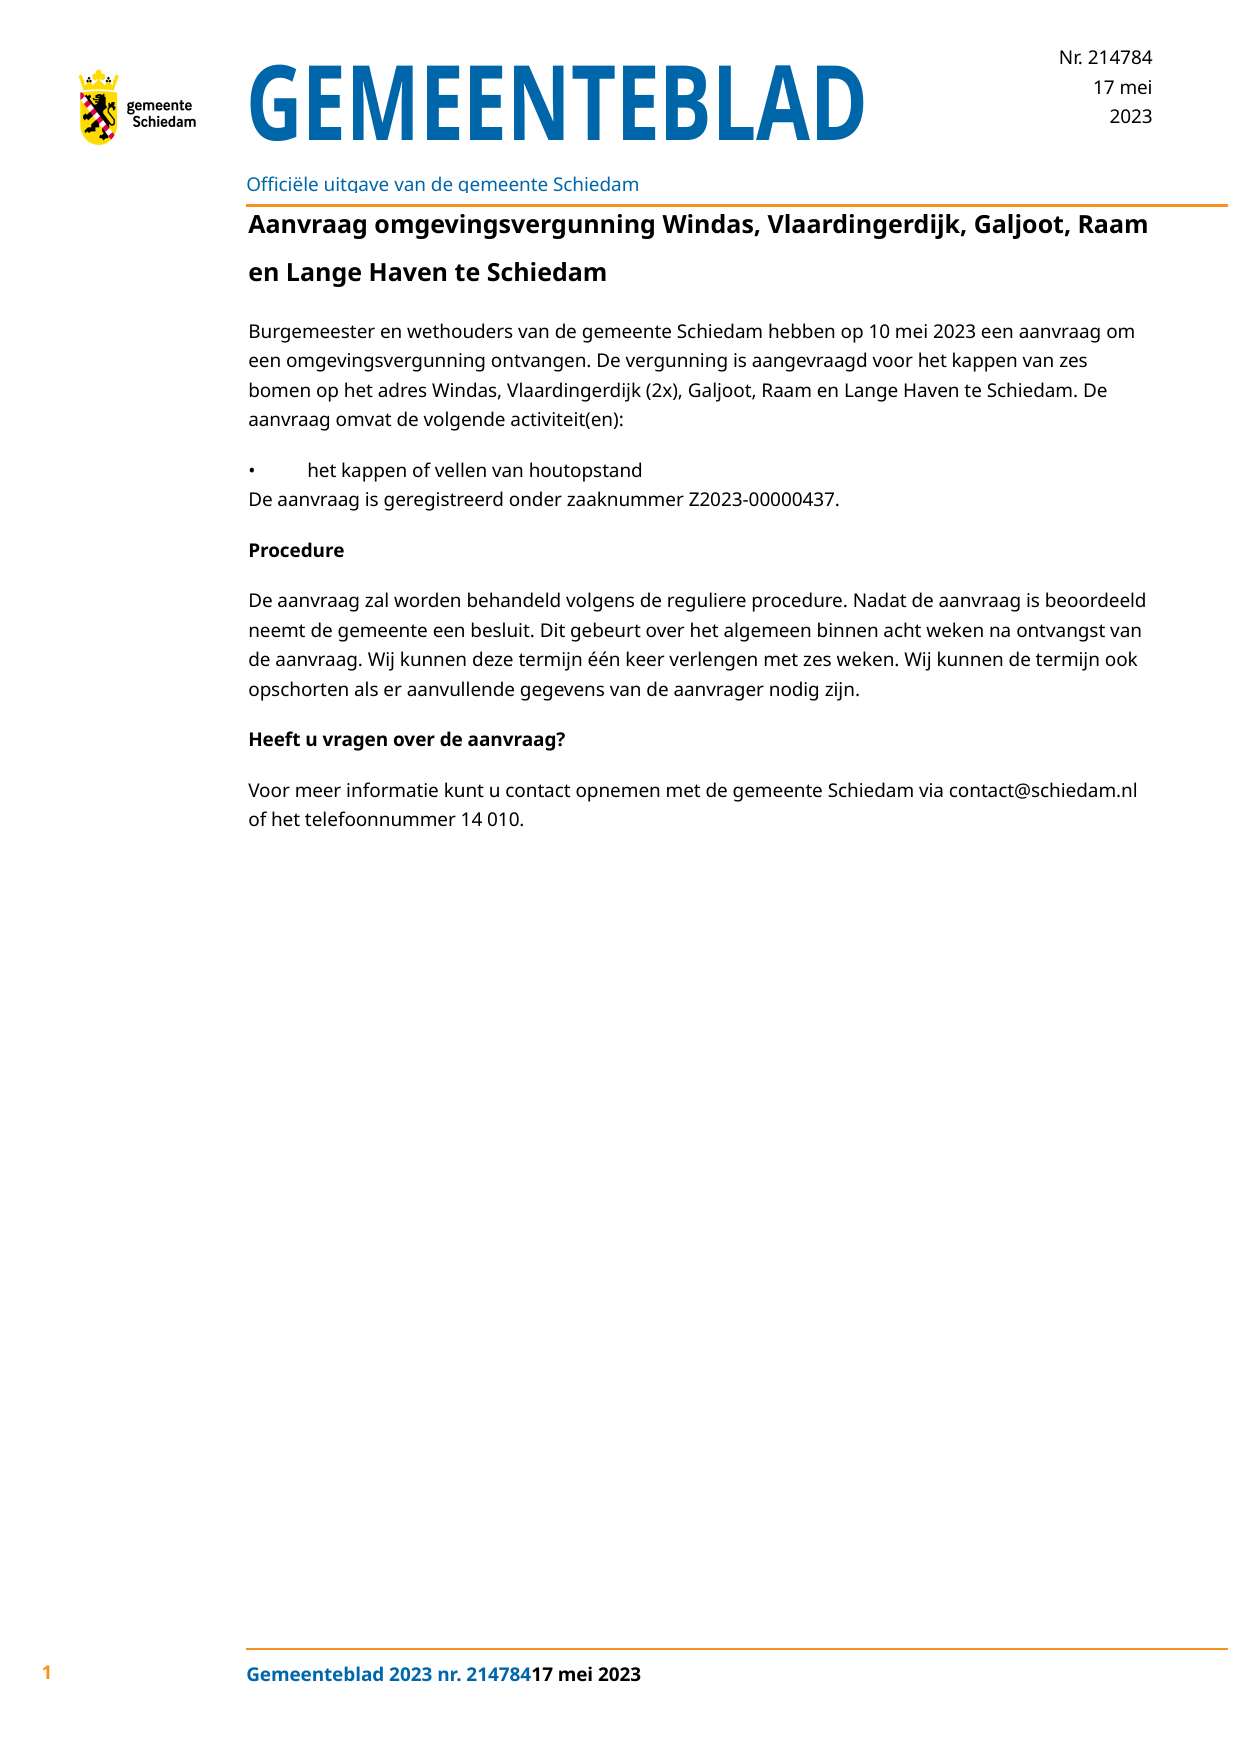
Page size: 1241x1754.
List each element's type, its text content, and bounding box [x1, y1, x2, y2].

text Heeft u vragen over de aanvraag? [248, 727, 1152, 752]
text Voor meer informatie kunt u contact opnemen met de gemeente Schiedam via contact@schiedam.nl of het telefoonnummer 14 010. [248, 777, 1152, 832]
text Procedure [248, 537, 1152, 563]
picture [41, 47, 231, 172]
text De aanvraag zal worden behandeld volgens de reguliere procedure. Nadat de aanvraag is beoordeeld neemt de gemeente een besluit. Dit gebeurt over het algemeen binnen acht weken na ontvangst van de aanvraag. Wij kunnen deze termijn één keer verlengen met zes weken. Wij kunnen de termijn ook opschorten als er aanvullende gegevens van de aanvrager nodig zijn. [248, 587, 1152, 702]
text Burgemeester en wethouders van de gemeente Schiedam hebben op 10 mei 2023 een aanvraag om een omgevingsvergunning ontvangen. De vergunning is aangevraagd voor het kappen van zes bomen op het adres Windas, Vlaardingerdijk (2x), Galjoot, Raam en Lange Haven te Schiedam. De aanvraag omvat de volgende activiteit(en): [248, 318, 1152, 432]
list het kappen of vellen van houtopstand [248, 457, 1152, 483]
text Aanvraag omgevingsvergunning Windas, Vlaardingerdijk, Galjoot, Raam en Lange Haven te Schiedam [248, 207, 1152, 288]
text De aanvraag is geregistreerd onder zaaknummer Z2023-00000437. [248, 487, 1152, 512]
